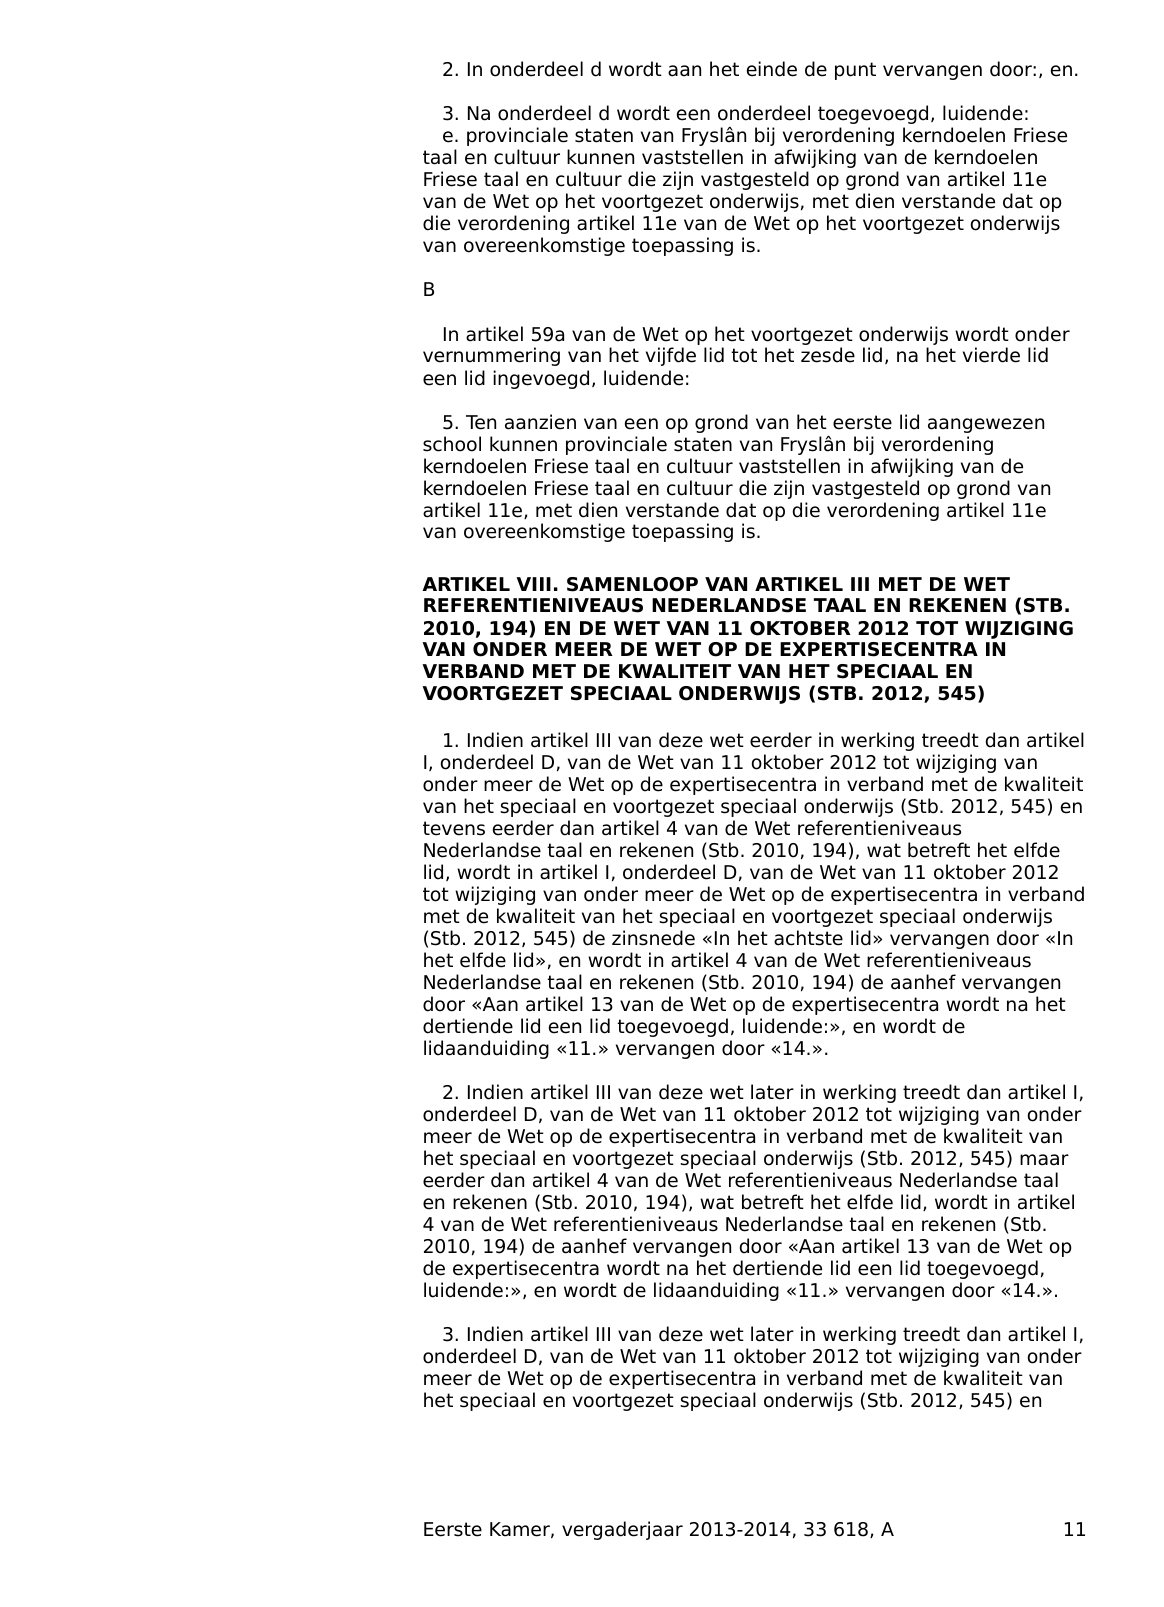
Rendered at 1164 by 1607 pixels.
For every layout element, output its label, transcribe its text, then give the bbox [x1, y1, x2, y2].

text 5. Ten aanzien van een op grond van het eerste lid aangewezen school kunnen provinciale staten van Fryslân bij verordening kerndoelen Friese taal en cultuur vaststellen in afwijking van de kerndoelen Friese taal en cultuur die zijn vastgesteld op grond van artikel 11e, met dien verstande dat op die verordening artikel 11e van overeenkomstige toepassing is. [422, 412, 1087, 543]
text 3. Indien artikel III van deze wet later in werking treedt dan artikel I, onderdeel D, van de Wet van 11 oktober 2012 tot wijziging van onder meer de Wet op de expertisecentra in verband met de kwaliteit van het speciaal en voortgezet speciaal onderwijs (Stb. 2012, 545) en [422, 1324, 1087, 1412]
text 2. In onderdeel d wordt aan het einde de punt vervangen door:, en. [422, 59, 1087, 81]
subtitle ARTIKEL VIII. SAMENLOOP VAN ARTIKEL III MET DE WET REFERENTIENIVEAUS NEDERLANDSE TAAL EN REKENEN (STB. 2010, 194) EN DE WET VAN 11 OKTOBER 2012 TOT WIJZIGING VAN ONDER MEER DE WET OP DE EXPERTISECENTRA IN VERBAND MET DE KWALITEIT VAN HET SPECIAAL EN VOORTGEZET SPECIAAL ONDERWIJS (STB. 2012, 545) [422, 573, 1087, 705]
text 2. Indien artikel III van deze wet later in werking treedt dan artikel I, onderdeel D, van de Wet van 11 oktober 2012 tot wijziging van onder meer de Wet op de expertisecentra in verband met de kwaliteit van het speciaal en voortgezet speciaal onderwijs (Stb. 2012, 545) maar eerder dan artikel 4 van de Wet referentieniveaus Nederlandse taal en rekenen (Stb. 2010, 194), wat betreft het elfde lid, wordt in artikel 4 van de Wet referentieniveaus Nederlandse taal en rekenen (Stb. 2010, 194) de aanhef vervangen door «Aan artikel 13 van de Wet op de expertisecentra wordt na het dertiende lid een lid toegevoegd, luidende:», en wordt de lidaanduiding «11.» vervangen door «14.». [422, 1082, 1087, 1302]
text 1. Indien artikel III van deze wet eerder in werking treedt dan artikel I, onderdeel D, van de Wet van 11 oktober 2012 tot wijziging van onder meer de Wet op de expertisecentra in verband met de kwaliteit van het speciaal en voortgezet speciaal onderwijs (Stb. 2012, 545) en tevens eerder dan artikel 4 van de Wet referentieniveaus Nederlandse taal en rekenen (Stb. 2010, 194), wat betreft het elfde lid, wordt in artikel I, onderdeel D, van de Wet van 11 oktober 2012 tot wijziging van onder meer de Wet op de expertisecentra in verband met de kwaliteit van het speciaal en voortgezet speciaal onderwijs (Stb. 2012, 545) de zinsnede «In het achtste lid» vervangen door «In het elfde lid», en wordt in artikel 4 van de Wet referentieniveaus Nederlandse taal en rekenen (Stb. 2010, 194) de aanhef vervangen door «Aan artikel 13 van de Wet op de expertisecentra wordt na het dertiende lid een lid toegevoegd, luidende:», en wordt de lidaanduiding «11.» vervangen door «14.». [422, 730, 1087, 1060]
text e. provinciale staten van Fryslân bij verordening kerndoelen Friese taal en cultuur kunnen vaststellen in afwijking van de kerndoelen Friese taal en cultuur die zijn vastgesteld op grond van artikel 11e van de Wet op het voortgezet onderwijs, met dien verstande dat op die verordening artikel 11e van de Wet op het voortgezet onderwijs van overeenkomstige toepassing is. [422, 125, 1087, 257]
text 3. Na onderdeel d wordt een onderdeel toegevoegd, luidende: [422, 103, 1087, 125]
text B [422, 279, 1087, 301]
text In artikel 59a van de Wet op het voortgezet onderwijs wordt onder vernummering van het vijfde lid tot het zesde lid, na het vierde lid een lid ingevoegd, luidende: [422, 323, 1087, 389]
